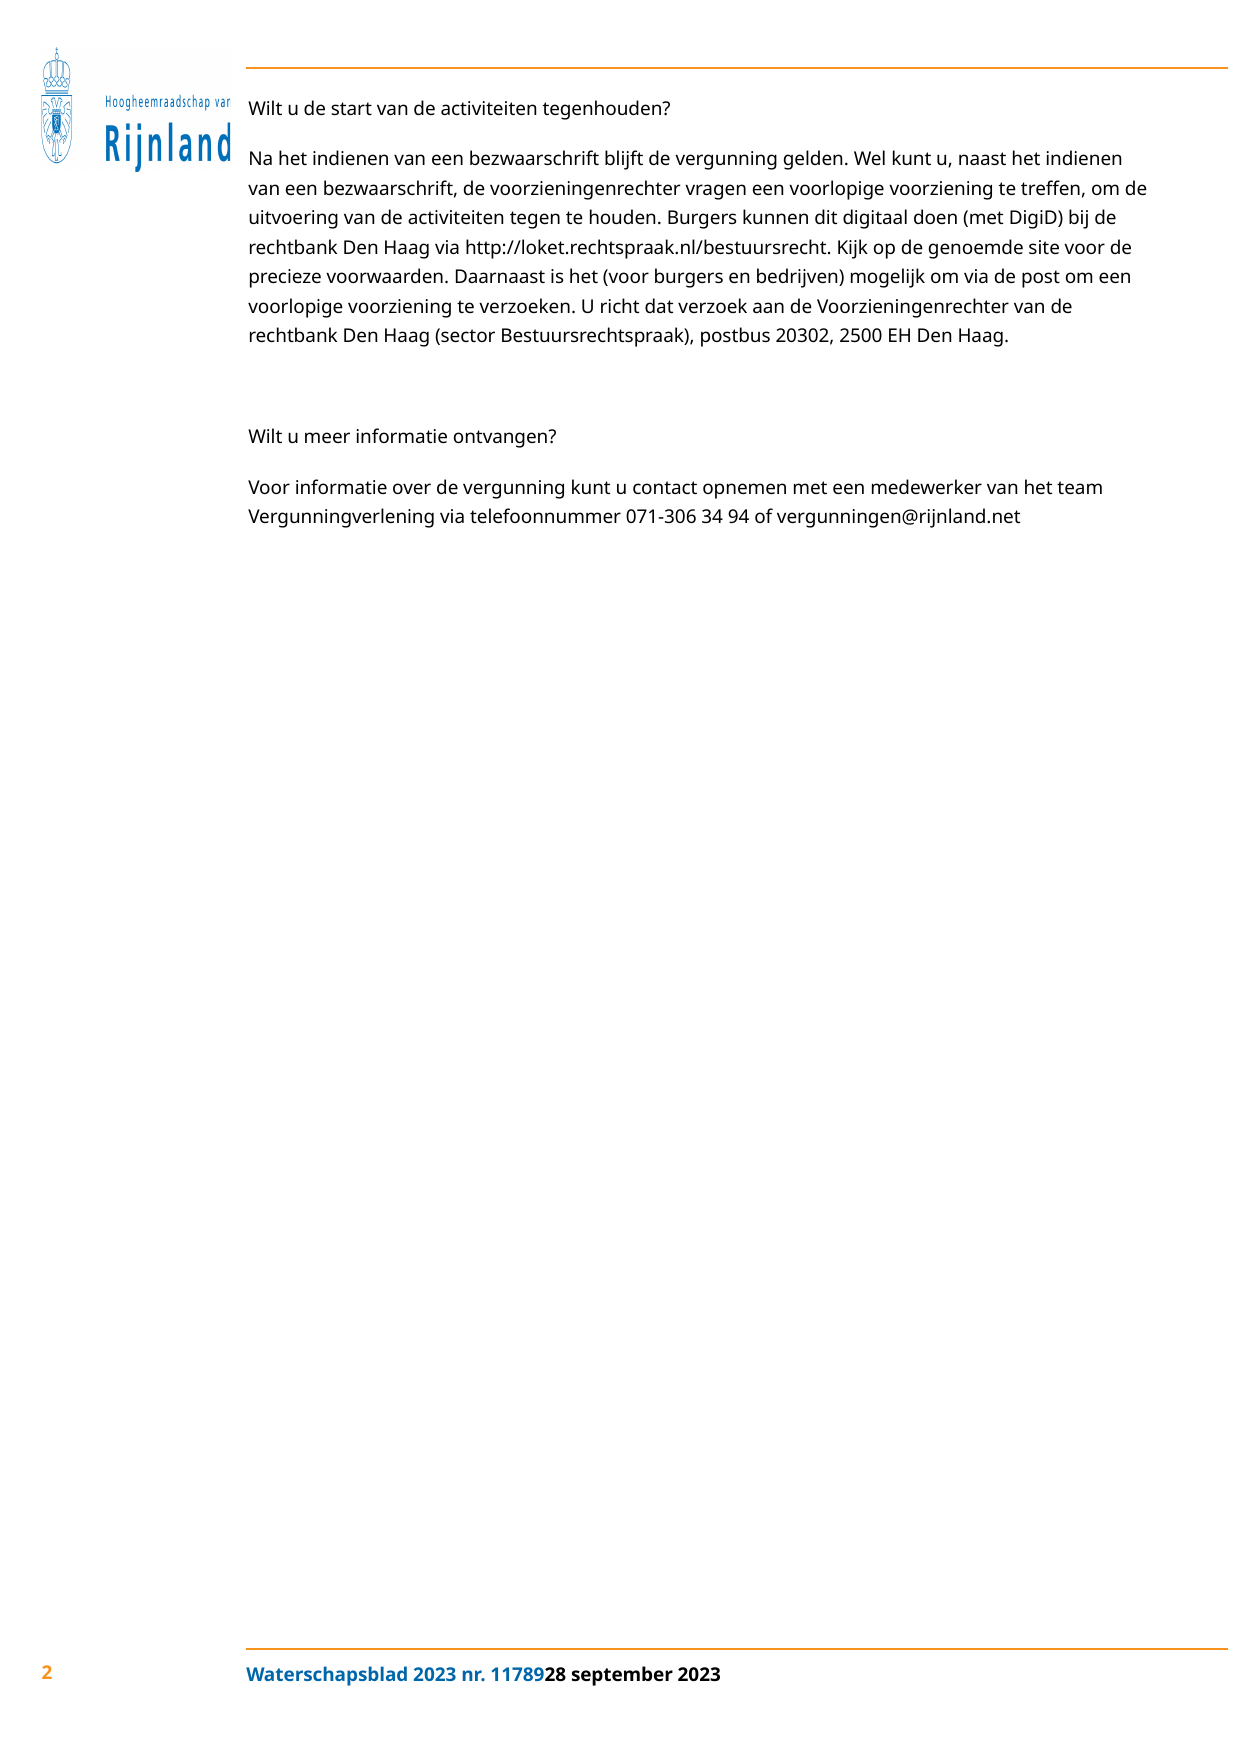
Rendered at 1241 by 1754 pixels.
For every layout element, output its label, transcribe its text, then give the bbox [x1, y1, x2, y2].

text Voor informatie over de vergunning kunt u contact opnemen met een medewerker van het team Vergunningverlening via telefoonnummer 071-306 34 94 of vergunningen@rijnland.net [248, 474, 1152, 529]
picture [41, 47, 231, 172]
text Wilt u de start van de activiteiten tegenhouden? [248, 95, 1152, 121]
text Wilt u meer informatie ontvangen? [248, 423, 1152, 449]
text Na het indienen van een bezwaarschrift blijft de vergunning gelden. Wel kunt u, naast het indienen van een bezwaarschrift, de voorzieningenrechter vragen een voorlopige voorziening te treffen, om de uitvoering van de activiteiten tegen te houden. Burgers kunnen dit digitaal doen (met DigiD) bij de rechtbank Den Haag via http://loket.rechtspraak.nl/bestuursrecht. Kijk op de genoemde site voor de precieze voorwaarden. Daarnaast is het (voor burgers en bedrijven) mogelijk om via de post om een voorlopige voorziening te verzoeken. U richt dat verzoek aan de Voorzieningenrechter van de rechtbank Den Haag (sector Bestuursrechtspraak), postbus 20302, 2500 EH Den Haag. [248, 145, 1152, 348]
